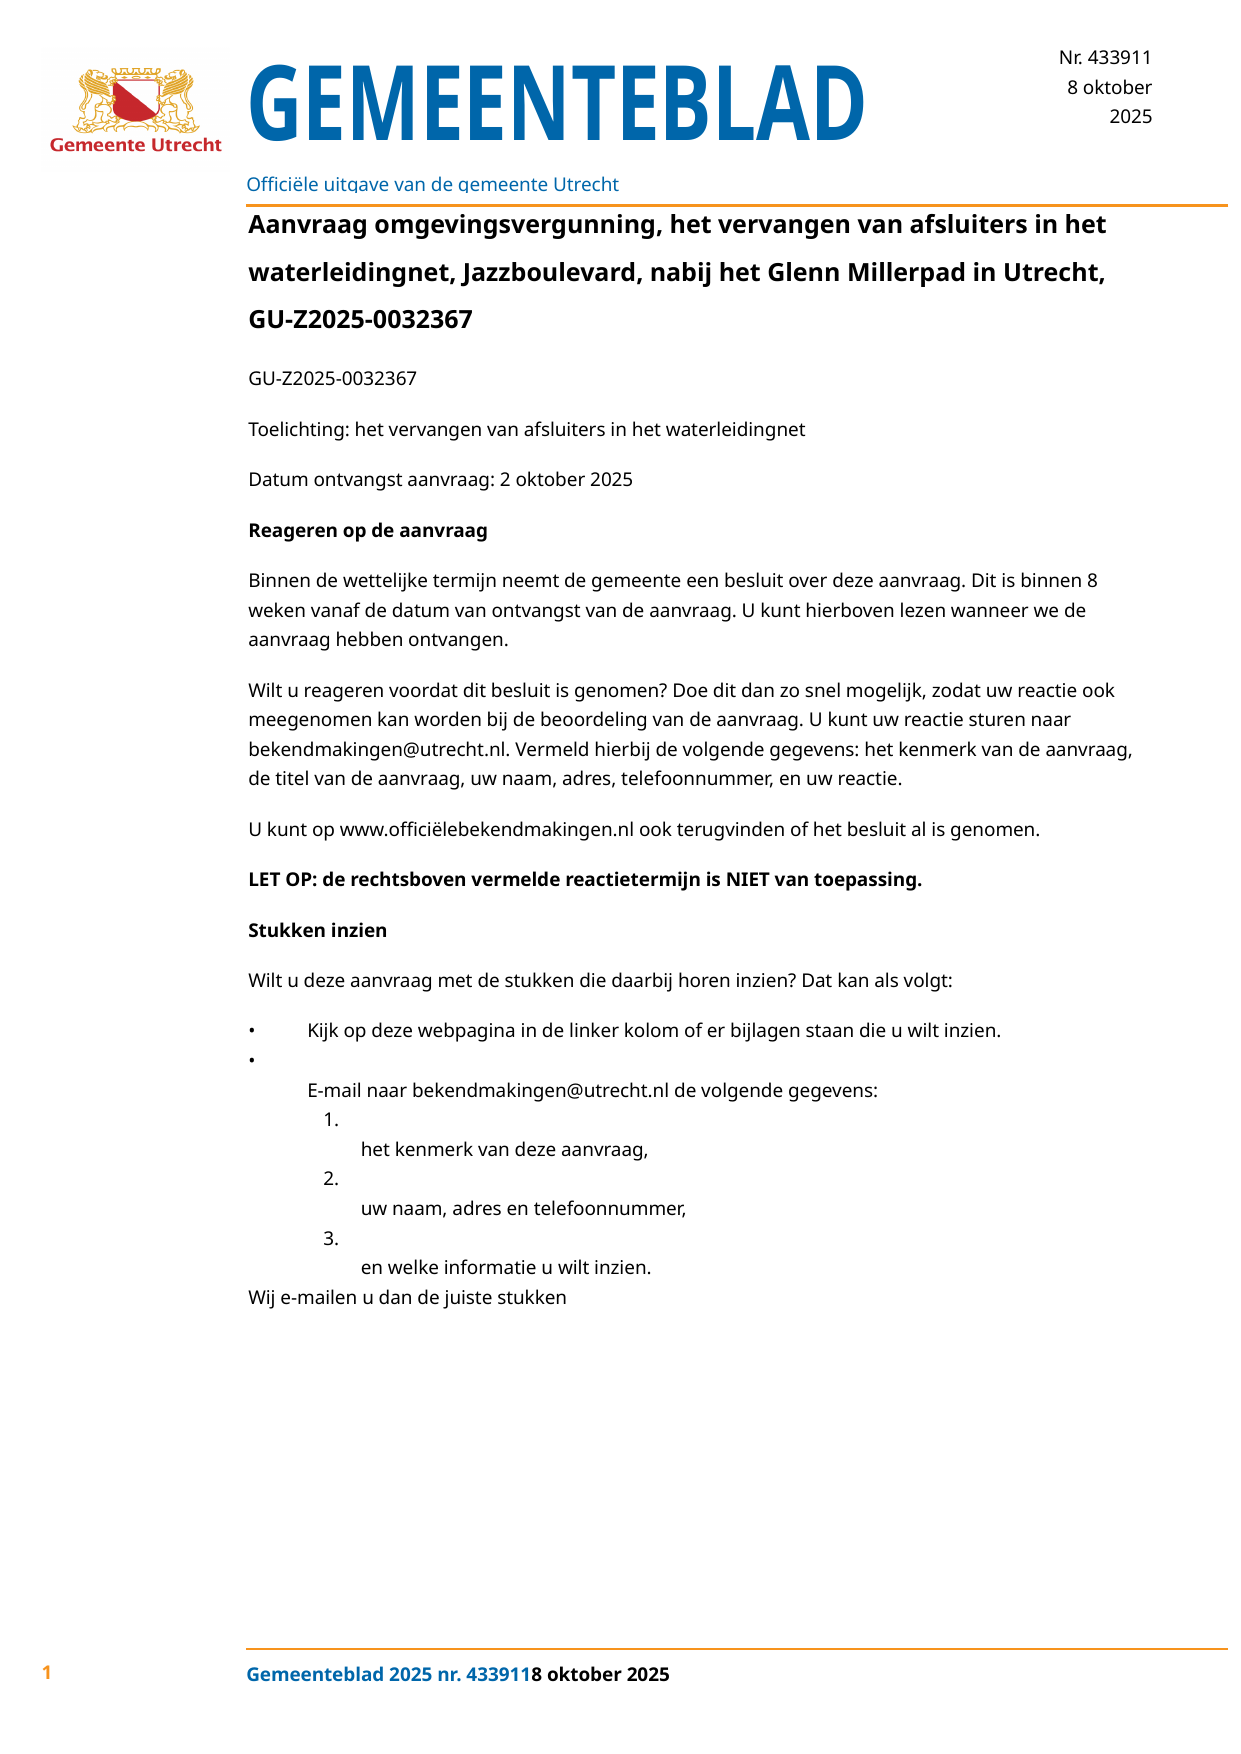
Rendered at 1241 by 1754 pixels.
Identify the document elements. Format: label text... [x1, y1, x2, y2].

text GU-Z2025-0032367 [248, 366, 1152, 391]
text Stukken inzien [248, 917, 1152, 942]
list E-mail naar bekendmakingen@utrecht.nl de volgende gegevens: [248, 1077, 1152, 1102]
list en welke informatie u wilt inzien. [323, 1254, 1152, 1280]
list Kijk op deze webpagina in de linker kolom of er bijlagen staan die u wilt inzien. [248, 1018, 1152, 1043]
text Datum ontvangst aanvraag: 2 oktober 2025 [248, 466, 1152, 492]
text Wilt u reageren voordat dit besluit is genomen? Doe dit dan zo snel mogelijk, zodat uw reactie ook meegenomen kan worden bij de beoordeling van de aanvraag. U kunt uw reactie sturen naar bekendmakingen@utrecht.nl. Vermeld hierbij de volgende gegevens: het kenmerk van de aanvraag, de titel van de aanvraag, uw naam, adres, telefoonnummer, en uw reactie. [248, 677, 1152, 791]
list het kenmerk van deze aanvraag, [323, 1136, 1152, 1162]
text Aanvraag omgevingsvergunning, het vervangen van afsluiters in het waterleidingnet, Jazzboulevard, nabij het Glenn Millerpad in Utrecht, GU-Z2025-0032367 [248, 207, 1152, 336]
picture [41, 47, 231, 172]
text Binnen de wettelijke termijn neemt de gemeente een besluit over deze aanvraag. Dit is binnen 8 weken vanaf de datum van ontvangst van de aanvraag. U kunt hierboven lezen wanneer we de aanvraag hebben ontvangen. [248, 567, 1152, 652]
list uw naam, adres en telefoonnummer, [323, 1195, 1152, 1221]
text Toelichting: het vervangen van afsluiters in het waterleidingnet [248, 416, 1152, 442]
text LET OP: de rechtsboven vermelde reactietermijn is NIET van toepassing. [248, 866, 1152, 892]
text Reageren op de aanvraag [248, 517, 1152, 542]
text U kunt op www.officiëlebekendmakingen.nl ook terugvinden of het besluit al is genomen. [248, 816, 1152, 842]
text Wij e-mailen u dan de juiste stukken [248, 1284, 1152, 1309]
text Wilt u deze aanvraag met de stukken die daarbij horen inzien? Dat kan als volgt: [248, 967, 1152, 993]
